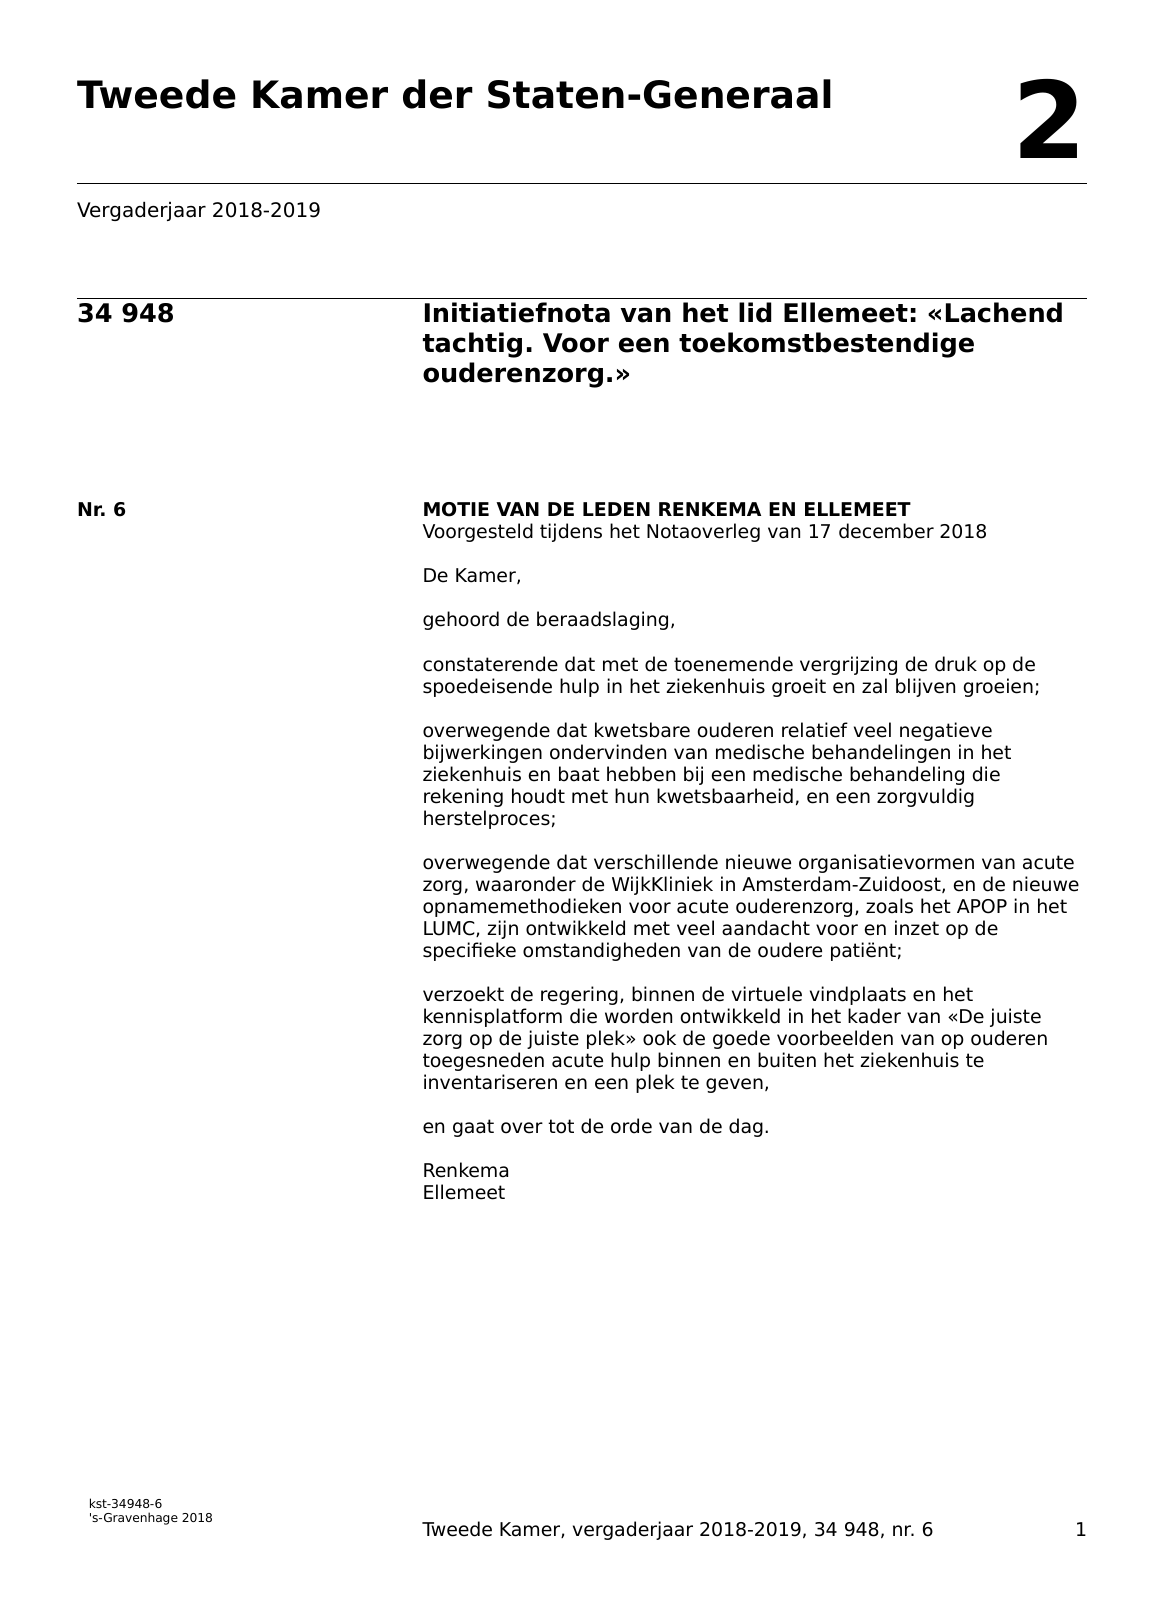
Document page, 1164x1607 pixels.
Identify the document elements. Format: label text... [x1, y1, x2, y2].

text overwegende dat verschillende nieuwe organisatievormen van acute zorg, waaronder de WijkKliniek in Amsterdam-Zuidoost, en de nieuwe opnamemethodieken voor acute ouderenzorg, zoals het APOP in het LUMC, zijn ontwikkeld met veel aandacht voor en inzet op de specifieke omstandigheden van de oudere patiënt; [422, 852, 1087, 962]
text en gaat over tot de orde van de dag. [422, 1116, 1087, 1138]
text Renkema [422, 1160, 1087, 1182]
text verzoekt de regering, binnen de virtuele vindplaats en het kennisplatform die worden ontwikkeld in het kader van «De juiste zorg op de juiste plek» ook de goede voorbeelden van op ouderen toegesneden acute hulp binnen en buiten het ziekenhuis te inventariseren en een plek te geven, [422, 984, 1087, 1094]
text Ellemeet [422, 1182, 1087, 1204]
subtitle 34 948 Initiatiefnota van het lid Ellemeet: «Lachend tachtig. Voor een toekomstbestendige ouderenzorg.» [77, 299, 1087, 388]
text constaterende dat met de toenemende vergrijzing de druk op de spoedeisende hulp in het ziekenhuis groeit en zal blijven groeien; [422, 653, 1087, 697]
text De Kamer, [422, 565, 1087, 587]
table_header 2 [886, 59, 1087, 183]
table_header Tweede Kamer der Staten-Generaal [77, 59, 886, 183]
text overwegende dat kwetsbare ouderen relatief veel negatieve bijwerkingen ondervinden van medische behandelingen in het ziekenhuis en baat hebben bij een medische behandeling die rekening houdt met hun kwetsbaarheid, en een zorgvuldig herstelproces; [422, 720, 1087, 829]
text kst-34948-6 [88, 1497, 323, 1511]
text gehoord de beraadslaging, [422, 609, 1087, 631]
table_cell Vergaderjaar 2018-2019 [77, 184, 1087, 298]
text Voorgesteld tijdens het Notaoverleg van 17 december 2018 [422, 521, 1087, 543]
text 's-Gravenhage 2018 [88, 1511, 323, 1525]
subtitle Nr. 6 MOTIE VAN DE LEDEN RENKEMA EN ELLEMEET [77, 499, 1087, 521]
